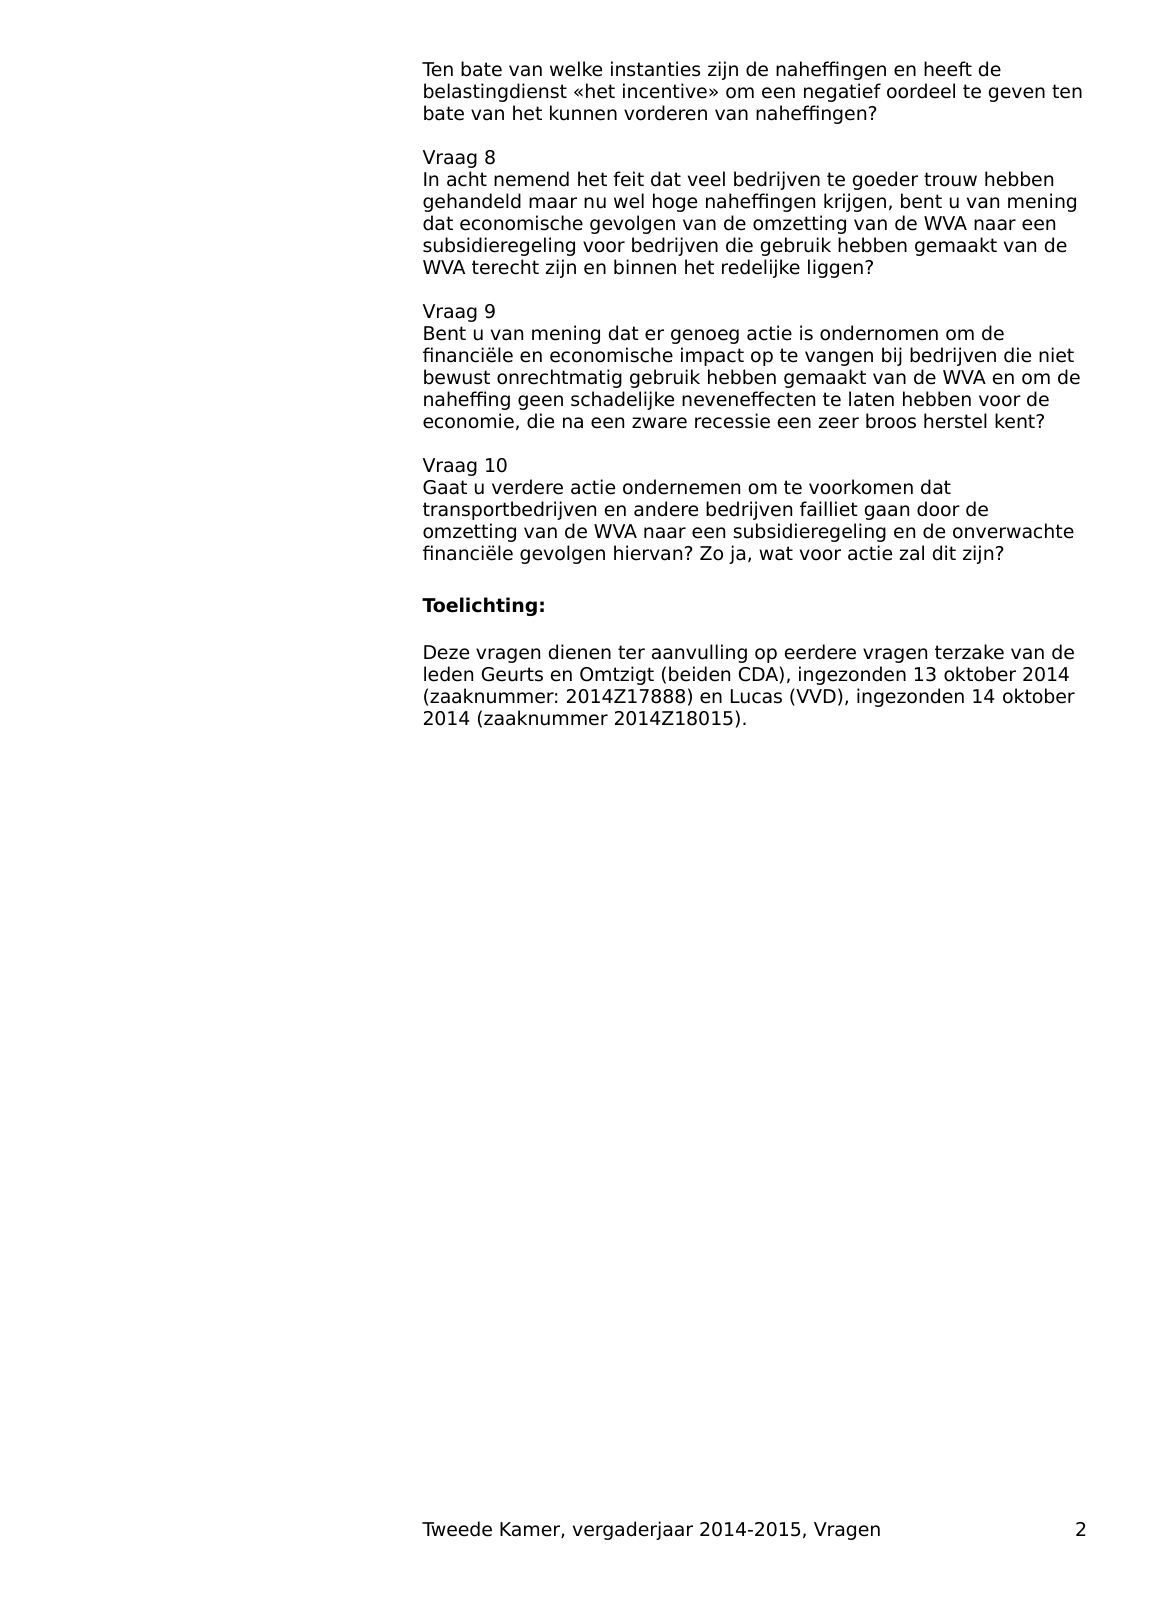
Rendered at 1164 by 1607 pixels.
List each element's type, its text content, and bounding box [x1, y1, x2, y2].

text Bent u van mening dat er genoeg actie is ondernomen om de financiële en economische impact op te vangen bij bedrijven die niet bewust onrechtmatig gebruik hebben gemaakt van de WVA en om de naheffing geen schadelijke neveneffecten te laten hebben voor de economie, die na een zware recessie een zeer broos herstel kent? [422, 323, 1087, 433]
text Vraag 9 [422, 301, 1087, 323]
subtitle Toelichting: [422, 595, 1087, 617]
text Deze vragen dienen ter aanvulling op eerdere vragen terzake van de leden Geurts en Omtzigt (beiden CDA), ingezonden 13 oktober 2014 (zaaknummer: 2014Z17888) en Lucas (VVD), ingezonden 14 oktober 2014 (zaaknummer 2014Z18015). [422, 642, 1087, 730]
text Vraag 8 [422, 147, 1087, 169]
text Vraag 10 [422, 455, 1087, 477]
text Gaat u verdere actie ondernemen om te voorkomen dat transportbedrijven en andere bedrijven failliet gaan door de omzetting van de WVA naar een subsidieregeling en de onverwachte financiële gevolgen hiervan? Zo ja, wat voor actie zal dit zijn? [422, 477, 1087, 565]
text In acht nemend het feit dat veel bedrijven te goeder trouw hebben gehandeld maar nu wel hoge naheffingen krijgen, bent u van mening dat economische gevolgen van de omzetting van de WVA naar een subsidieregeling voor bedrijven die gebruik hebben gemaakt van de WVA terecht zijn en binnen het redelijke liggen? [422, 169, 1087, 279]
text Ten bate van welke instanties zijn de naheffingen en heeft de belastingdienst «het incentive» om een negatief oordeel te geven ten bate van het kunnen vorderen van naheffingen? [422, 59, 1087, 125]
